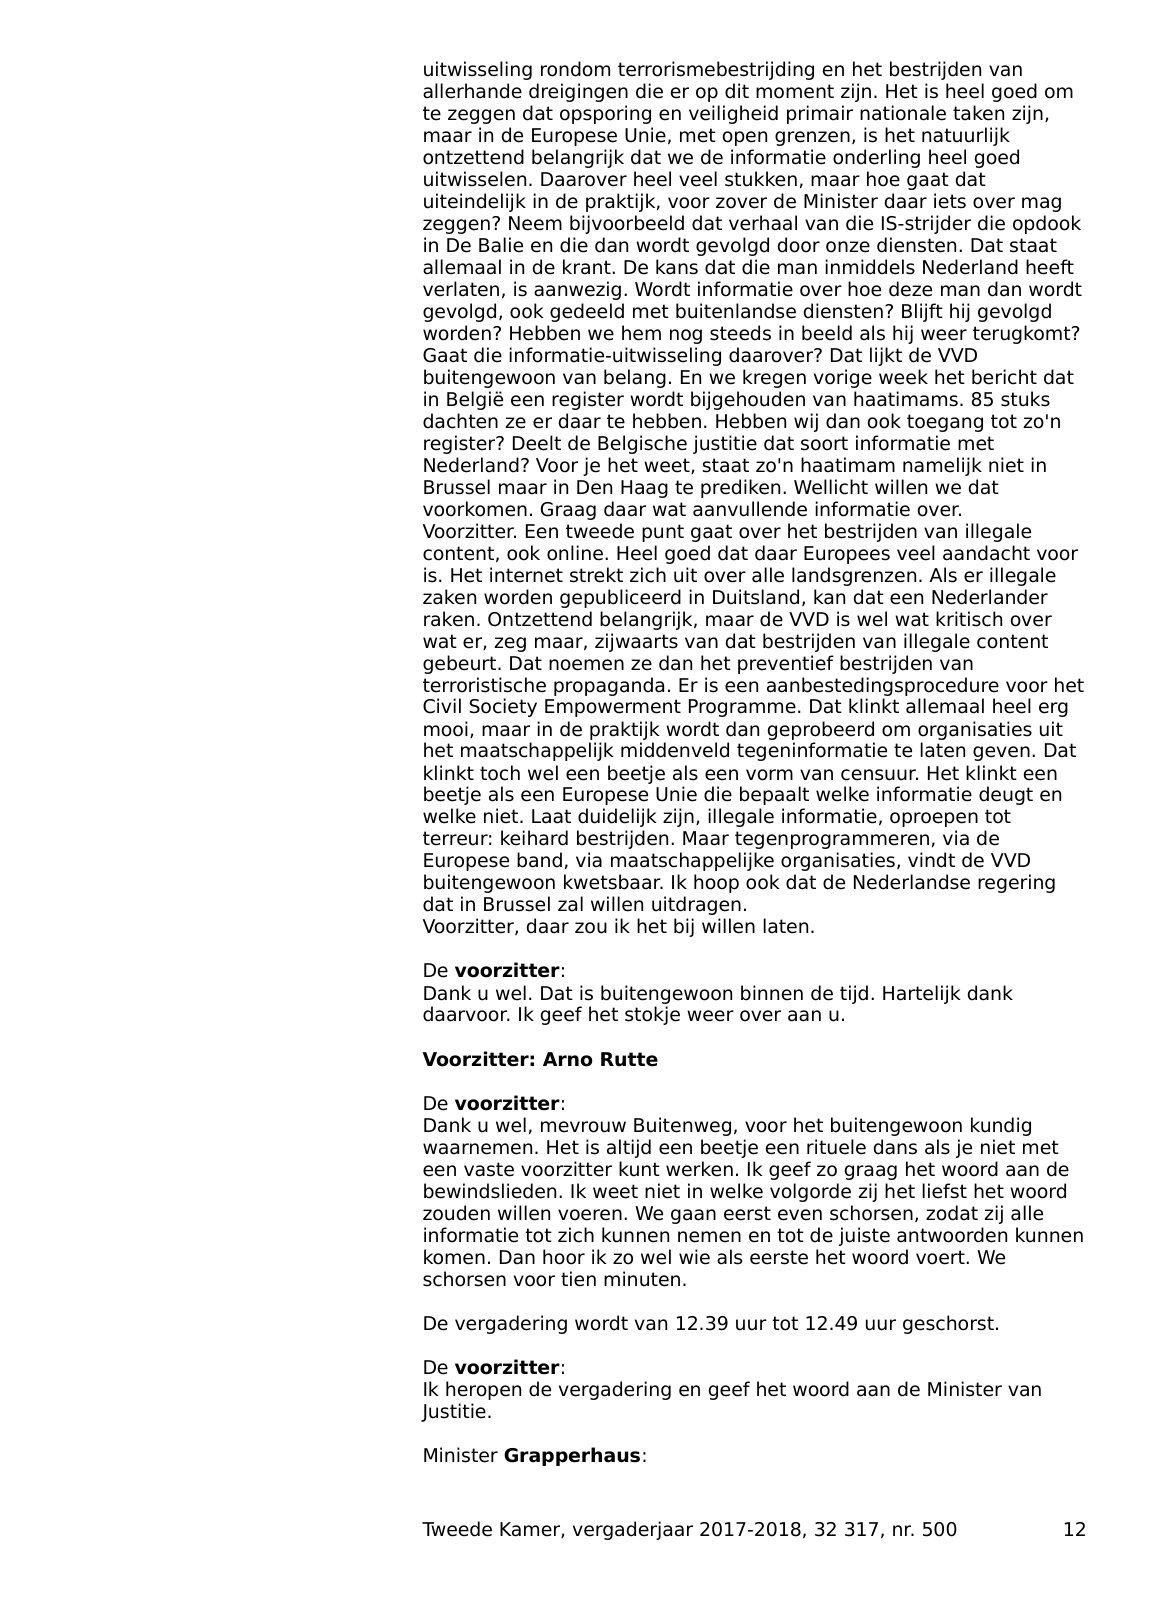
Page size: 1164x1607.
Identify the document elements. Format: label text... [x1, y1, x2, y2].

text De vergadering wordt van 12.39 uur tot 12.49 uur geschorst. [422, 1313, 1087, 1335]
text Ik heropen de vergadering en geef het woord aan de Minister van Justitie. [422, 1379, 1087, 1423]
text Voorzitter, daar zou ik het bij willen laten. [422, 916, 1087, 938]
text De voorzitter: [422, 1357, 1087, 1379]
text Dank u wel. Dat is buitengewoon binnen de tijd. Hartelijk dank daarvoor. Ik geef het stokje weer over aan u. [422, 982, 1087, 1026]
text Minister Grapperhaus: [422, 1445, 1087, 1467]
text De voorzitter: [422, 960, 1087, 982]
text De voorzitter: [422, 1093, 1087, 1115]
text uitwisseling rondom terrorismebestrijding en het bestrijden van allerhande dreigingen die er op dit moment zijn. Het is heel goed om te zeggen dat opsporing en veiligheid primair nationale taken zijn, maar in de Europese Unie, met open grenzen, is het natuurlijk ontzettend belangrijk dat we de informatie onderling heel goed uitwisselen. Daarover heel veel stukken, maar hoe gaat dat uiteindelijk in de praktijk, voor zover de Minister daar iets over mag zeggen? Neem bijvoorbeeld dat verhaal van die IS-strijder die opdook in De Balie en die dan wordt gevolgd door onze diensten. Dat staat allemaal in de krant. De kans dat die man inmiddels Nederland heeft verlaten, is aanwezig. Wordt informatie over hoe deze man dan wordt gevolgd, ook gedeeld met buitenlandse diensten? Blijft hij gevolgd worden? Hebben we hem nog steeds in beeld als hij weer terugkomt? Gaat die informatie-uitwisseling daarover? Dat lijkt de VVD buitengewoon van belang. En we kregen vorige week het bericht dat in België een register wordt bijgehouden van haatimams. 85 stuks dachten ze er daar te hebben. Hebben wij dan ook toegang tot zo'n register? Deelt de Belgische justitie dat soort informatie met Nederland? Voor je het weet, staat zo'n haatimam namelijk niet in Brussel maar in Den Haag te prediken. Wellicht willen we dat voorkomen. Graag daar wat aanvullende informatie over. [422, 59, 1087, 521]
subtitle Voorzitter: Arno Rutte [422, 1048, 1087, 1071]
text Voorzitter. Een tweede punt gaat over het bestrijden van illegale content, ook online. Heel goed dat daar Europees veel aandacht voor is. Het internet strekt zich uit over alle landsgrenzen. Als er illegale zaken worden gepubliceerd in Duitsland, kan dat een Nederlander raken. Ontzettend belangrijk, maar de VVD is wel wat kritisch over wat er, zeg maar, zijwaarts van dat bestrijden van illegale content gebeurt. Dat noemen ze dan het preventief bestrijden van terroristische propaganda. Er is een aanbestedingsprocedure voor het Civil Society Empowerment Programme. Dat klinkt allemaal heel erg mooi, maar in de praktijk wordt dan geprobeerd om organisaties uit het maatschappelijk middenveld tegeninformatie te laten geven. Dat klinkt toch wel een beetje als een vorm van censuur. Het klinkt een beetje als een Europese Unie die bepaalt welke informatie deugt en welke niet. Laat duidelijk zijn, illegale informatie, oproepen tot terreur: keihard bestrijden. Maar tegenprogrammeren, via de Europese band, via maatschappelijke organisaties, vindt de VVD buitengewoon kwetsbaar. Ik hoop ook dat de Nederlandse regering dat in Brussel zal willen uitdragen. [422, 521, 1087, 916]
text Dank u wel, mevrouw Buitenweg, voor het buitengewoon kundig waarnemen. Het is altijd een beetje een rituele dans als je niet met een vaste voorzitter kunt werken. Ik geef zo graag het woord aan de bewindslieden. Ik weet niet in welke volgorde zij het liefst het woord zouden willen voeren. We gaan eerst even schorsen, zodat zij alle informatie tot zich kunnen nemen en tot de juiste antwoorden kunnen komen. Dan hoor ik zo wel wie als eerste het woord voert. We schorsen voor tien minuten. [422, 1115, 1087, 1291]
